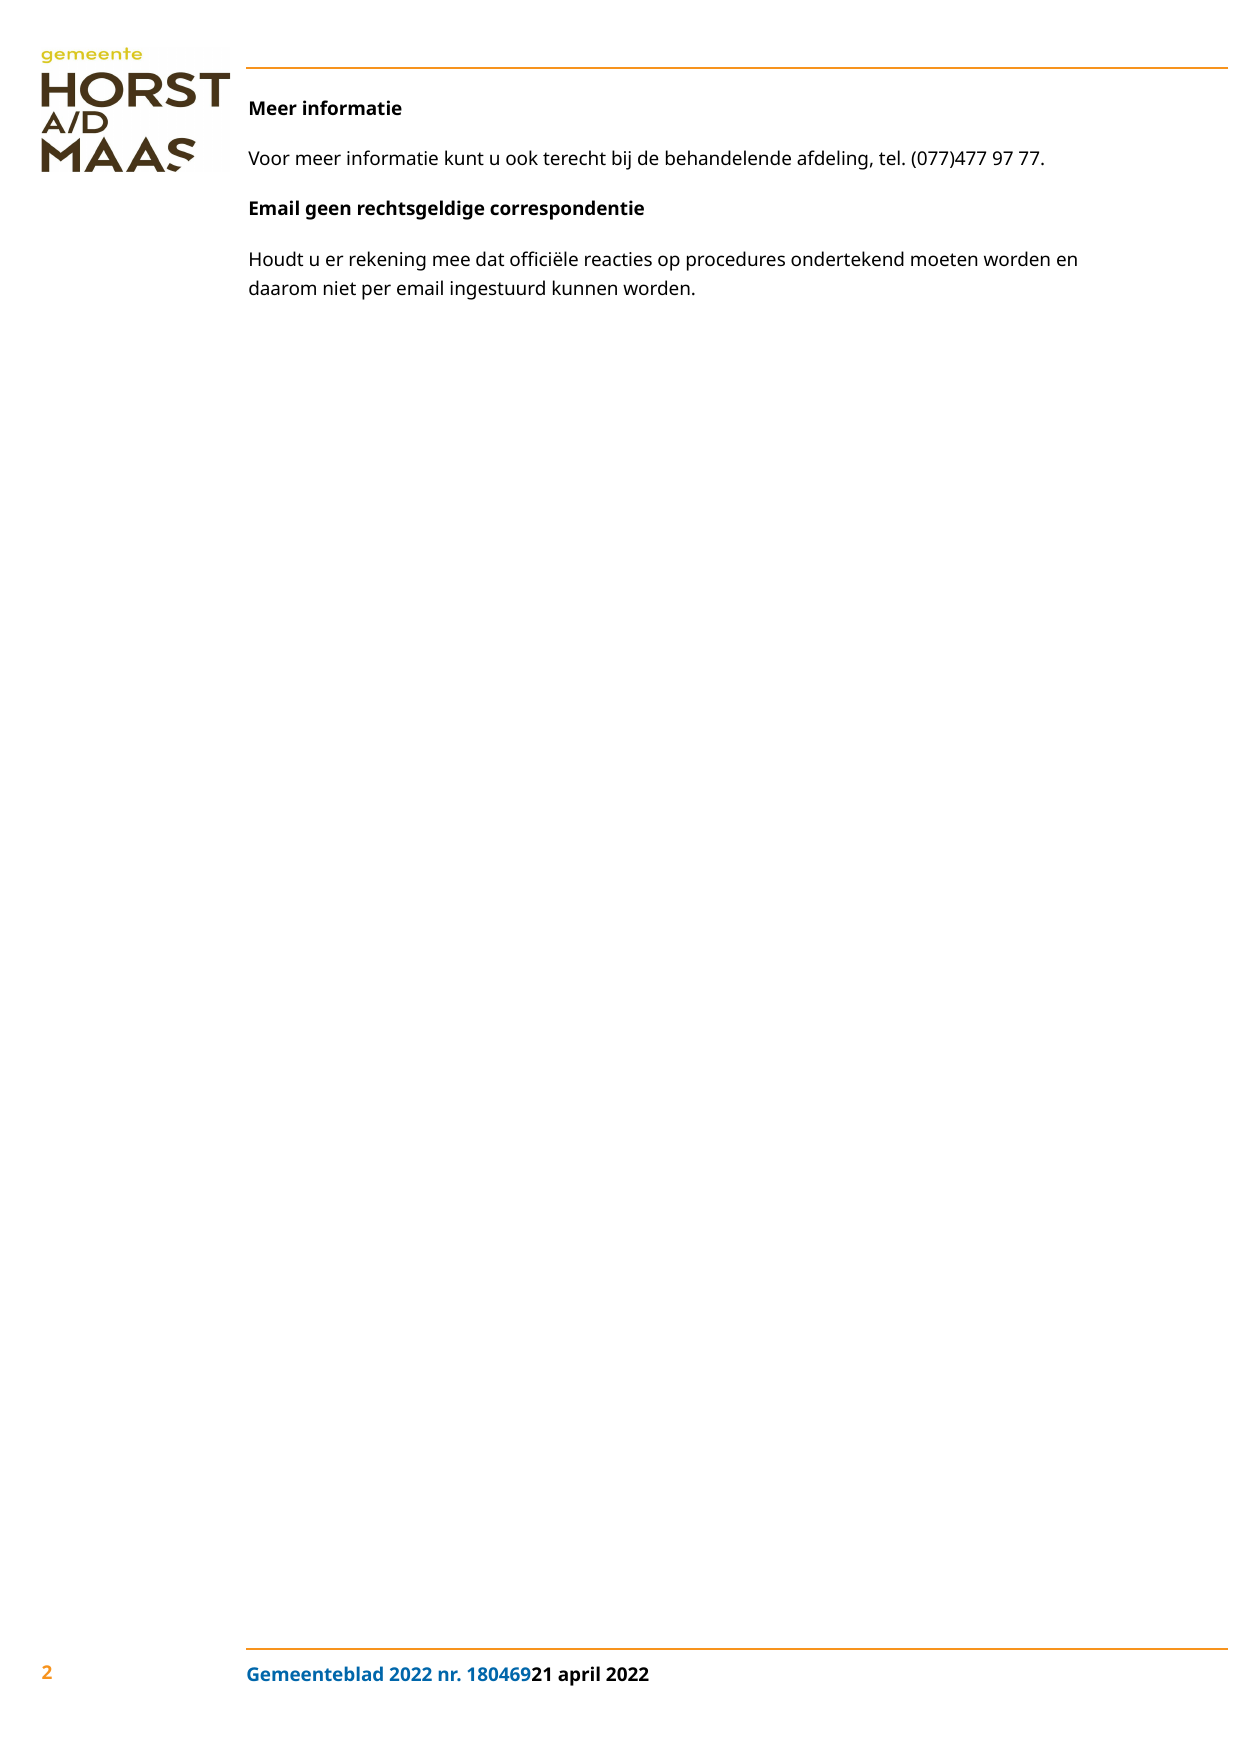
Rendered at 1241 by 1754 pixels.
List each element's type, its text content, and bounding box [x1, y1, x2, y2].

text Email geen rechtsgeldige correspondentie [248, 196, 1152, 221]
text Meer informatie [248, 95, 1152, 121]
text Houdt u er rekening mee dat officiële reacties op procedures ondertekend moeten worden en daarom niet per email ingestuurd kunnen worden. [248, 246, 1152, 301]
picture [41, 47, 231, 172]
text Voor meer informatie kunt u ook terecht bij de behandelende afdeling, tel. (077)477 97 77. [248, 145, 1152, 171]
